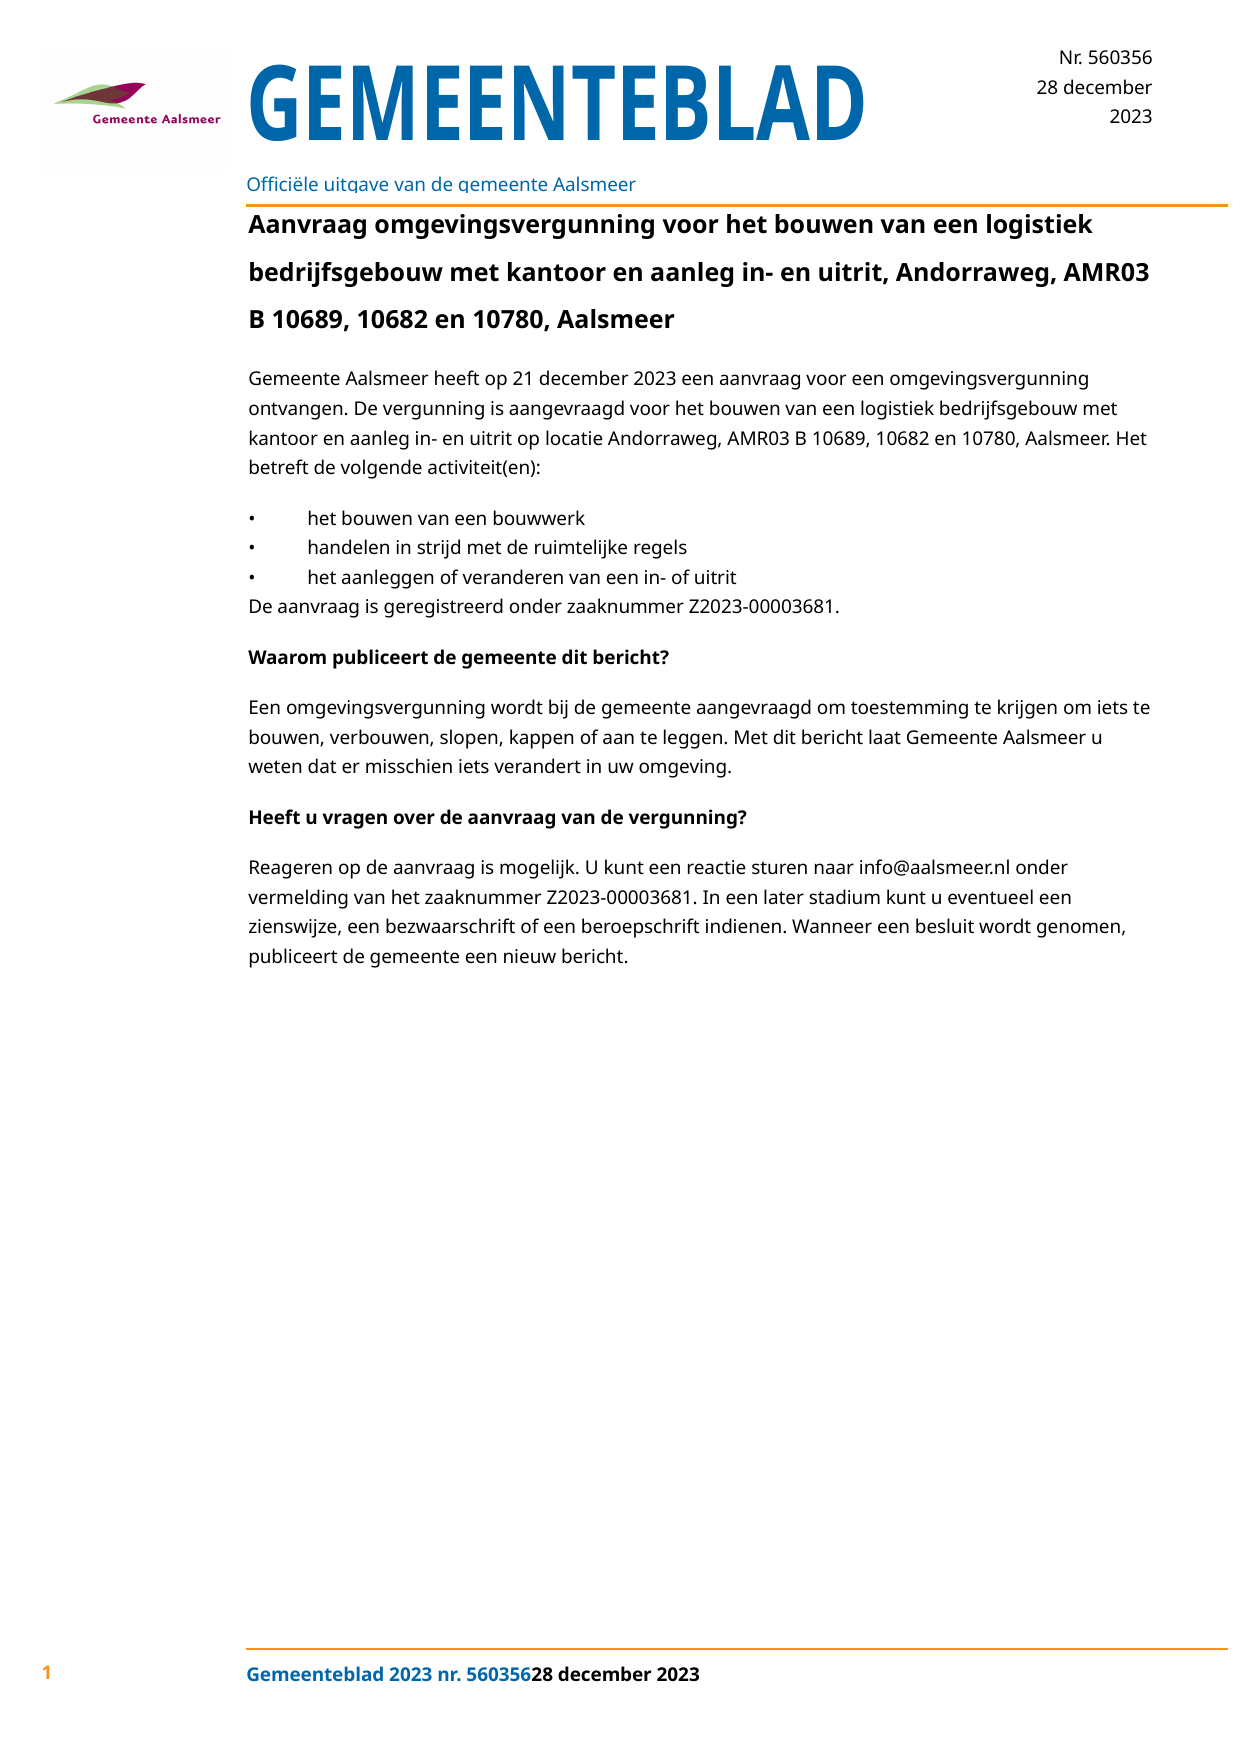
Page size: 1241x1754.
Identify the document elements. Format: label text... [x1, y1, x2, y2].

list handelen in strijd met de ruimtelijke regels [248, 534, 1152, 560]
text Aanvraag omgevingsvergunning voor het bouwen van een logistiek bedrijfsgebouw met kantoor en aanleg in- en uitrit, Andorraweg, AMR03 B 10689, 10682 en 10780, Aalsmeer [248, 207, 1152, 336]
text De aanvraag is geregistreerd onder zaaknummer Z2023-00003681. [248, 593, 1152, 619]
text Gemeente Aalsmeer heeft op 21 december 2023 een aanvraag voor een omgevingsvergunning ontvangen. De vergunning is aangevraagd voor het bouwen van een logistiek bedrijfsgebouw met kantoor en aanleg in- en uitrit op locatie Andorraweg, AMR03 B 10689, 10682 en 10780, Aalsmeer. Het betreft de volgende activiteit(en): [248, 366, 1152, 480]
text Waarom publiceert de gemeente dit bericht? [248, 644, 1152, 669]
list het aanleggen of veranderen van een in- of uitrit [248, 564, 1152, 589]
picture [41, 47, 231, 172]
text Heeft u vragen over de aanvraag van de vergunning? [248, 804, 1152, 829]
list het bouwen van een bouwwerk [248, 505, 1152, 530]
text Een omgevingsvergunning wordt bij de gemeente aangevraagd om toestemming te krijgen om iets te bouwen, verbouwen, slopen, kappen of aan te leggen. Met dit bericht laat Gemeente Aalsmeer u weten dat er misschien iets verandert in uw omgeving. [248, 694, 1152, 779]
text Reageren op de aanvraag is mogelijk. U kunt een reactie sturen naar info@aalsmeer.nl onder vermelding van het zaaknummer Z2023-00003681. In een later stadium kunt u eventueel een zienswijze, een bezwaarschrift of een beroepschrift indienen. Wanneer een besluit wordt genomen, publiceert de gemeente een nieuw bericht. [248, 854, 1152, 969]
